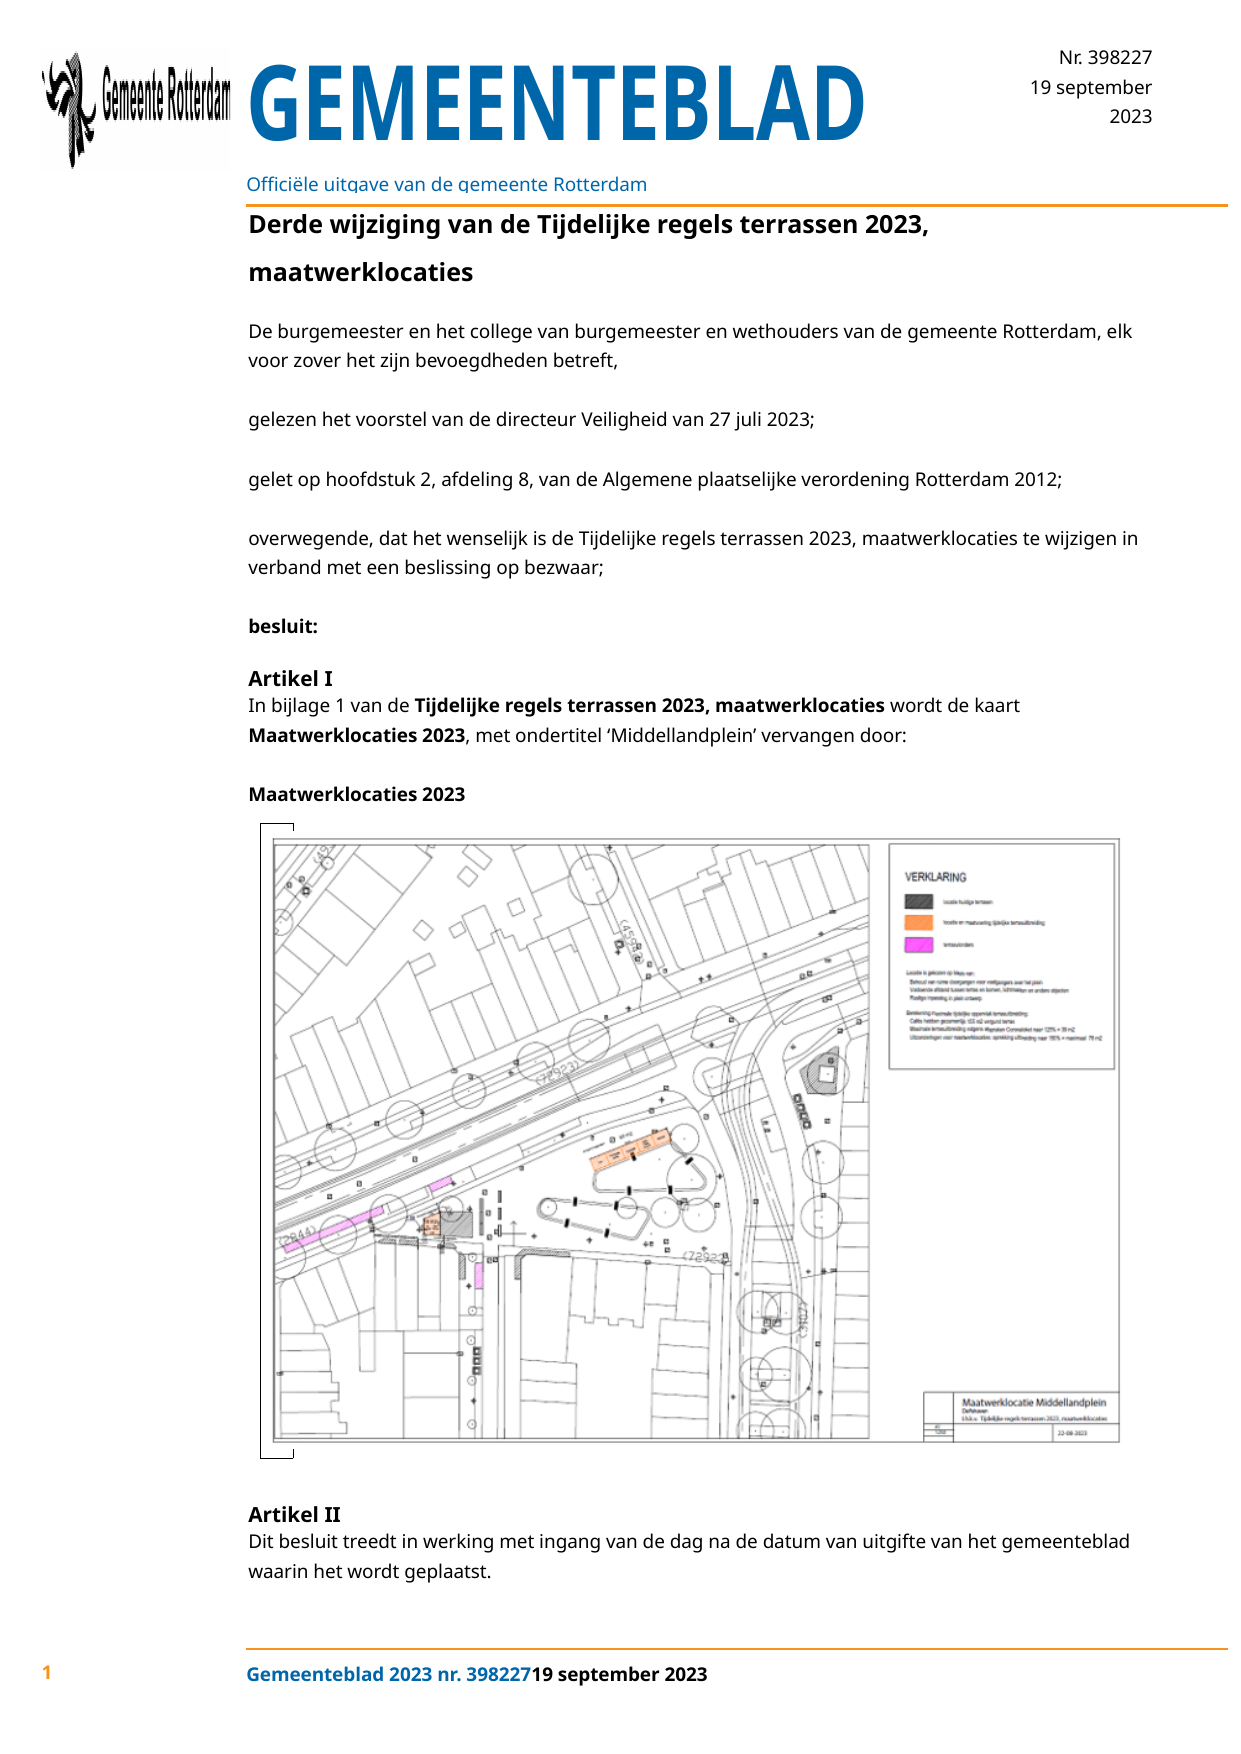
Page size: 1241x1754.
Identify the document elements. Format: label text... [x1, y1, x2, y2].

text gelezen het voorstel van de directeur Veiligheid van 27 juli 2023; [248, 407, 1152, 432]
text De burgemeester en het college van burgemeester en wethouders van de gemeente Rotterdam, elk voor zover het zijn bevoegdheden betreft, [248, 318, 1152, 373]
text Derde wijziging van de Tijdelijke regels terrassen 2023, maatwerklocaties [248, 207, 1152, 288]
text In bijlage 1 van de Tijdelijke regels terrassen 2023, maatwerklocaties wordt de kaart Maatwerklocaties 2023, met ondertitel ‘Middellandplein’ vervangen door: [248, 693, 1152, 748]
text besluit: [248, 614, 1152, 639]
picture [268, 831, 1125, 1449]
text Maatwerklocaties 2023 [248, 781, 1152, 807]
text gelet op hoofdstuk 2, afdeling 8, van de Algemene plaatselijke verordening Rotterdam 2012; [248, 466, 1152, 492]
text overwegende, dat het wenselijk is de Tijdelijke regels terrassen 2023, maatwerklocaties te wijzigen in verband met een beslissing op bezwaar; [248, 525, 1152, 580]
text Artikel II [248, 1500, 1152, 1528]
picture [41, 47, 231, 172]
text Artikel I [248, 664, 1152, 693]
text Dit besluit treedt in werking met ingang van de dag na de datum van uitgifte van het gemeenteblad waarin het wordt geplaatst. [248, 1528, 1152, 1584]
